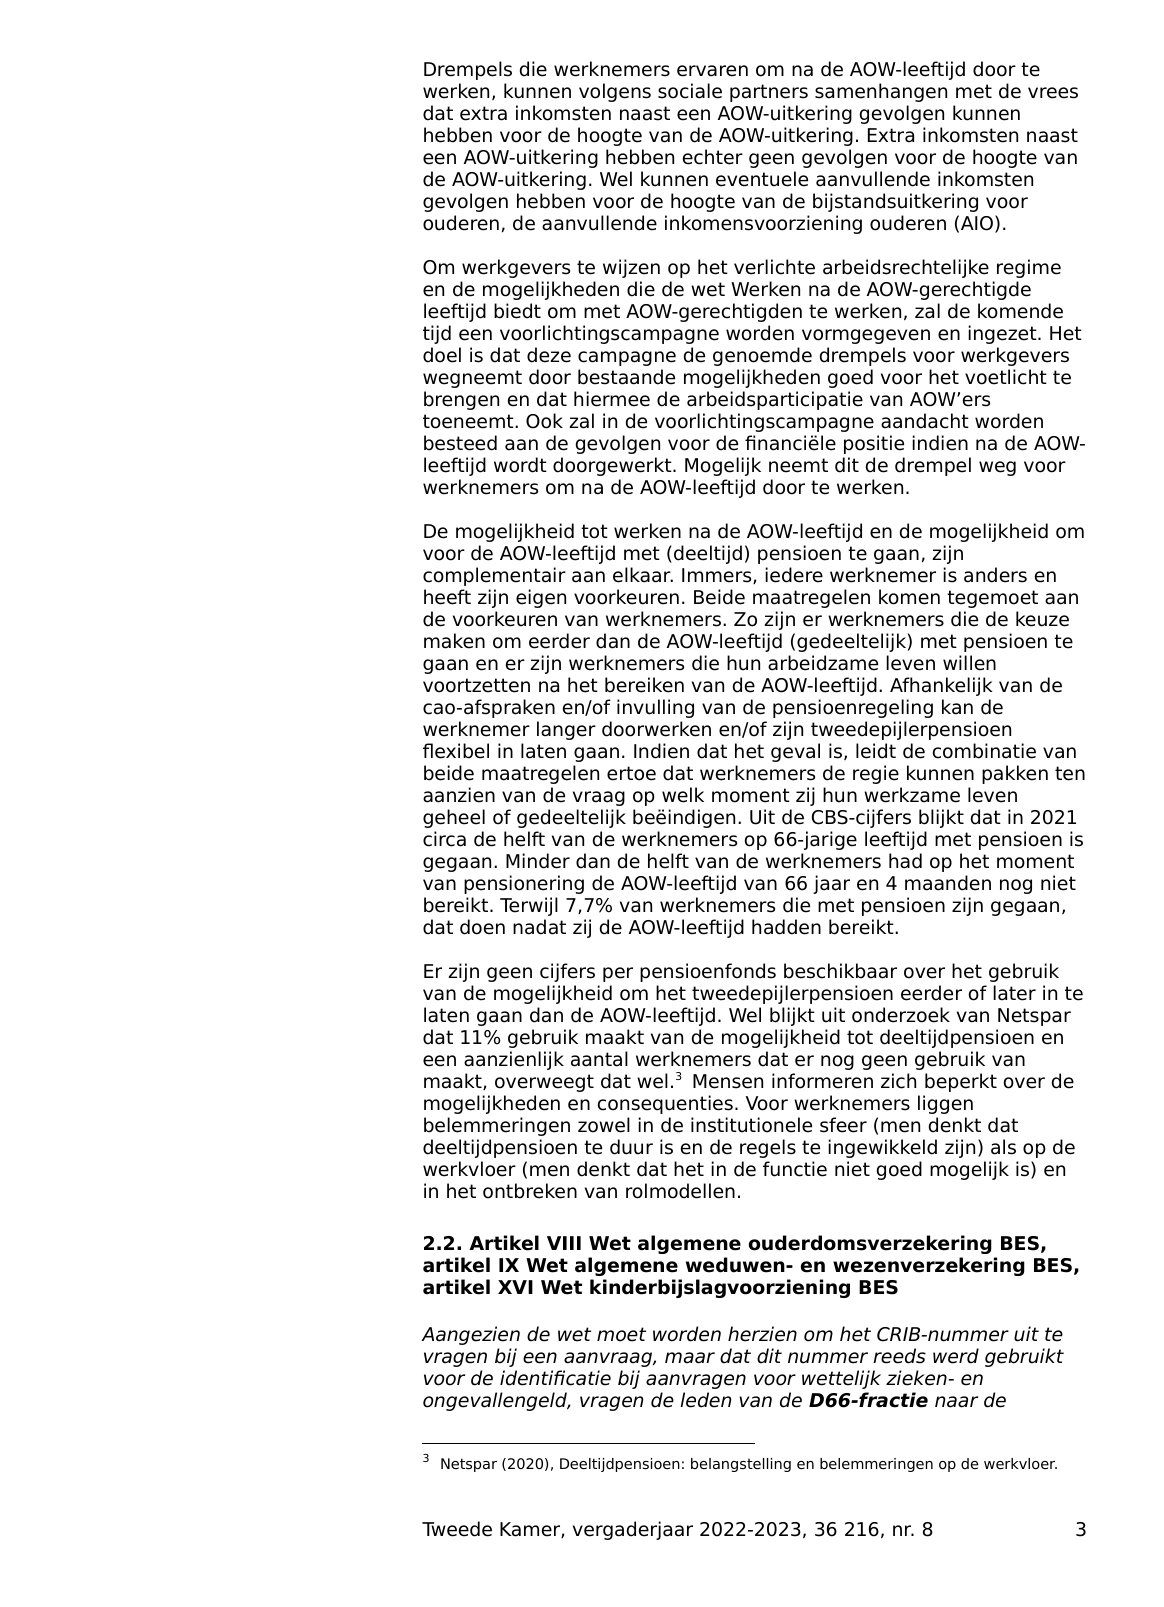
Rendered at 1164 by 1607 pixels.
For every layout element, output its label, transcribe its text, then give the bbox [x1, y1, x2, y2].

text Aangezien de wet moet worden herzien om het CRIB-nummer uit te vragen bij een aanvraag, maar dat dit nummer reeds werd gebruikt voor de identificatie bij aanvragen voor wettelijk zieken- en ongevallengeld, vragen de leden van de D66-fractie naar de [422, 1323, 1087, 1411]
subtitle 2.2. Artikel VIII Wet algemene ouderdomsverzekering BES, artikel IX Wet algemene weduwen- en wezenverzekering BES, artikel XVI Wet kinderbijslagvoorziening BES [422, 1233, 1087, 1298]
text Netspar (2020), Deeltijdpensioen: belangstelling en belemmeringen op de werkvloer. [422, 1452, 1087, 1474]
text De mogelijkheid tot werken na de AOW-leeftijd en de mogelijkheid om voor de AOW-leeftijd met (deeltijd) pensioen te gaan, zijn complementair aan elkaar. Immers, iedere werknemer is anders en heeft zijn eigen voorkeuren. Beide maatregelen komen tegemoet aan de voorkeuren van werknemers. Zo zijn er werknemers die de keuze maken om eerder dan de AOW-leeftijd (gedeeltelijk) met pensioen te gaan en er zijn werknemers die hun arbeidzame leven willen voortzetten na het bereiken van de AOW-leeftijd. Afhankelijk van de cao-afspraken en/of invulling van de pensioenregeling kan de werknemer langer doorwerken en/of zijn tweedepijlerpensioen flexibel in laten gaan. Indien dat het geval is, leidt de combinatie van beide maatregelen ertoe dat werknemers de regie kunnen pakken ten aanzien van de vraag op welk moment zij hun werkzame leven geheel of gedeeltelijk beëindigen. Uit de CBS-cijfers blijkt dat in 2021 circa de helft van de werknemers op 66-jarige leeftijd met pensioen is gegaan. Minder dan de helft van de werknemers had op het moment van pensionering de AOW-leeftijd van 66 jaar en 4 maanden nog niet bereikt. Terwijl 7,7% van werknemers die met pensioen zijn gegaan, dat doen nadat zij de AOW-leeftijd hadden bereikt. [422, 521, 1087, 939]
text Er zijn geen cijfers per pensioenfonds beschikbaar over het gebruik van de mogelijkheid om het tweedepijlerpensioen eerder of later in te laten gaan dan de AOW-leeftijd. Wel blijkt uit onderzoek van Netspar dat 11% gebruik maakt van de mogelijkheid tot deeltijdpensioen en een aanzienlijk aantal werknemers dat er nog geen gebruik van maakt, overweegt dat wel. Mensen informeren zich beperkt over de mogelijkheden en consequenties. Voor werknemers liggen belemmeringen zowel in de institutionele sfeer (men denkt dat deeltijdpensioen te duur is en de regels te ingewikkeld zijn) als op de werkvloer (men denkt dat het in de functie niet goed mogelijk is) en in het ontbreken van rolmodellen. [422, 961, 1087, 1203]
text Drempels die werknemers ervaren om na de AOW-leeftijd door te werken, kunnen volgens sociale partners samenhangen met de vrees dat extra inkomsten naast een AOW-uitkering gevolgen kunnen hebben voor de hoogte van de AOW-uitkering. Extra inkomsten naast een AOW-uitkering hebben echter geen gevolgen voor de hoogte van de AOW-uitkering. Wel kunnen eventuele aanvullende inkomsten gevolgen hebben voor de hoogte van de bijstandsuitkering voor ouderen, de aanvullende inkomensvoorziening ouderen (AIO). [422, 59, 1087, 235]
text Om werkgevers te wijzen op het verlichte arbeidsrechtelijke regime en de mogelijkheden die de wet Werken na de AOW-gerechtigde leeftijd biedt om met AOW-gerechtigden te werken, zal de komende tijd een voorlichtingscampagne worden vormgegeven en ingezet. Het doel is dat deze campagne de genoemde drempels voor werkgevers wegneemt door bestaande mogelijkheden goed voor het voetlicht te brengen en dat hiermee de arbeidsparticipatie van AOW’ers toeneemt. Ook zal in de voorlichtingscampagne aandacht worden besteed aan de gevolgen voor de financiële positie indien na de AOW-leeftijd wordt doorgewerkt. Mogelijk neemt dit de drempel weg voor werknemers om na de AOW-leeftijd door te werken. [422, 257, 1087, 499]
